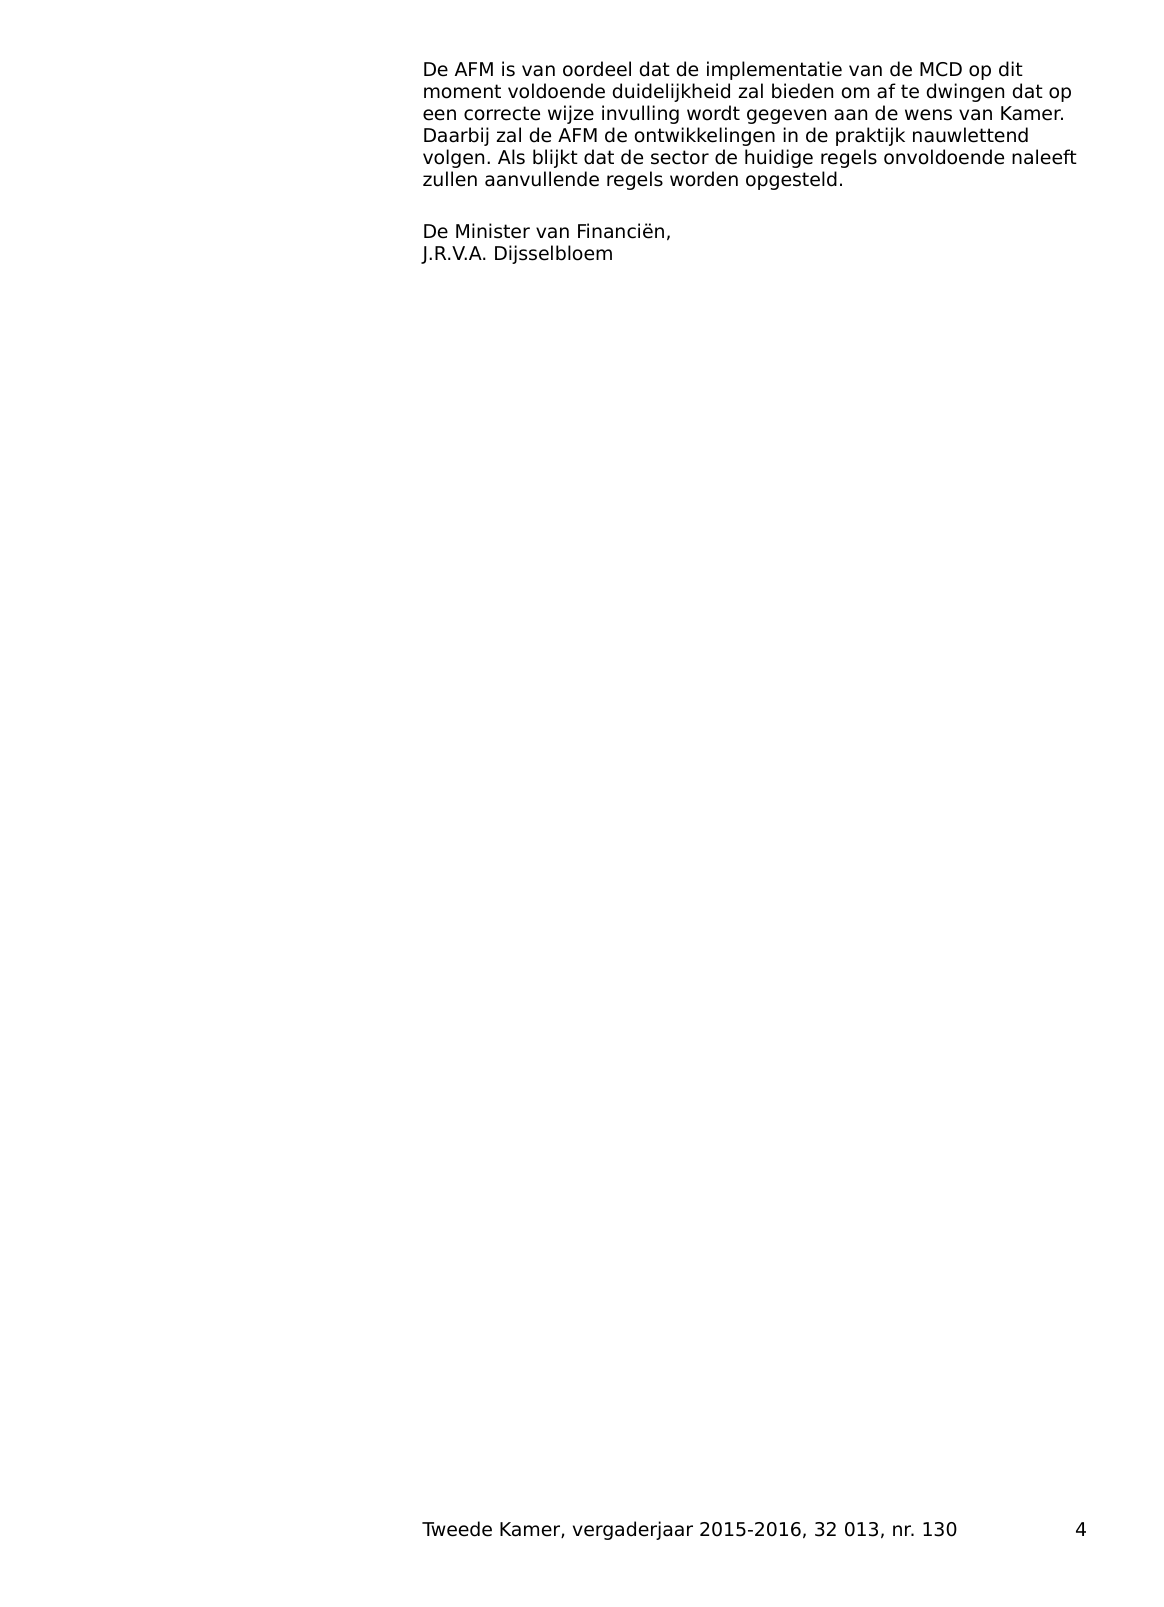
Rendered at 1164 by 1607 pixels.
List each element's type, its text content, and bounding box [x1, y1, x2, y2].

text De Minister van Financiën, J.R.V.A. Dijsselbloem [422, 221, 1087, 265]
text De AFM is van oordeel dat de implementatie van de MCD op dit moment voldoende duidelijkheid zal bieden om af te dwingen dat op een correcte wijze invulling wordt gegeven aan de wens van Kamer. Daarbij zal de AFM de ontwikkelingen in de praktijk nauwlettend volgen. Als blijkt dat de sector de huidige regels onvoldoende naleeft zullen aanvullende regels worden opgesteld. [422, 59, 1087, 191]
